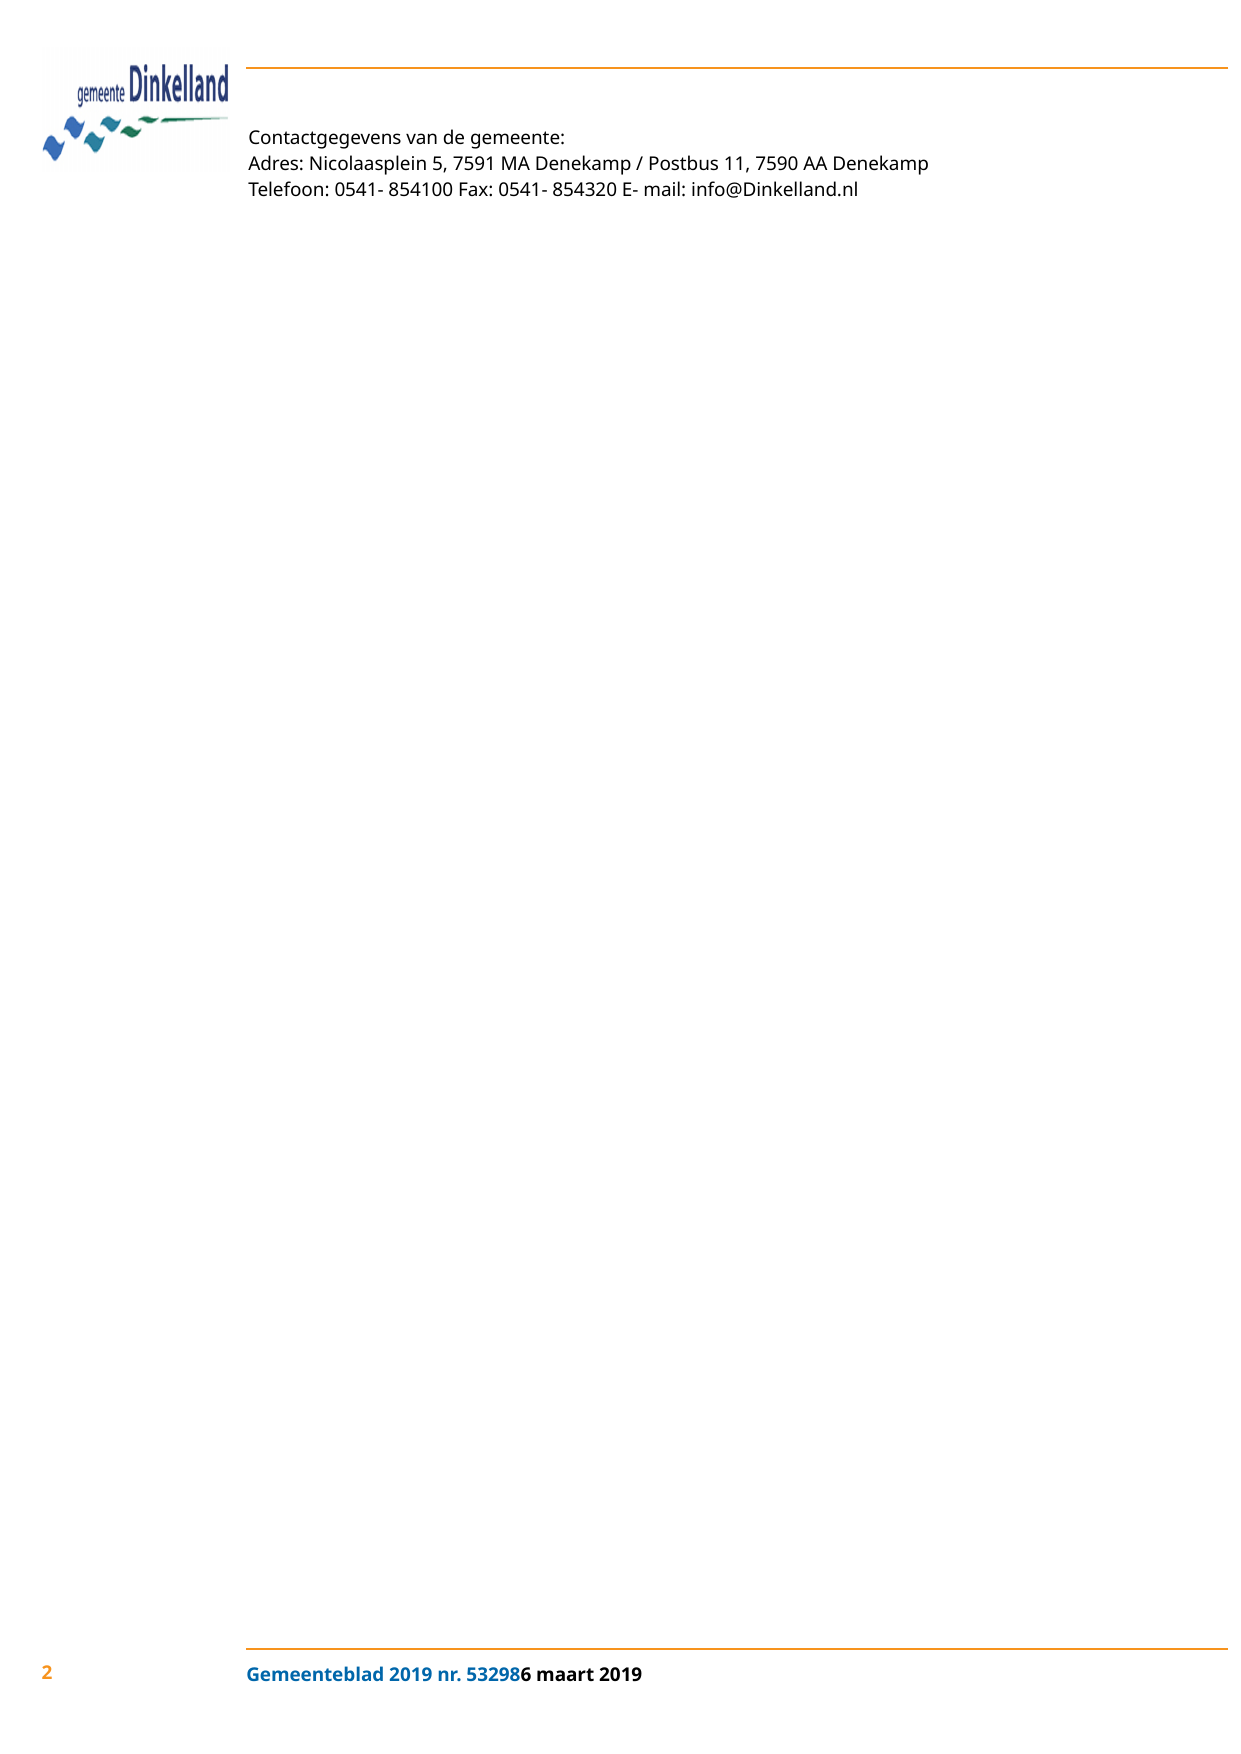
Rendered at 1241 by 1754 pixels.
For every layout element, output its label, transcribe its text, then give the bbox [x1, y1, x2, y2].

text Adres: Nicolaasplein 5, 7591 MA Denekamp / Postbus 11, 7590 AA Denekamp [248, 150, 1152, 176]
text Contactgegevens van de gemeente: [248, 124, 1152, 150]
picture [41, 47, 231, 172]
text Telefoon: 0541- 854100 Fax: 0541- 854320 E- mail: info@Dinkelland.nl [248, 176, 1152, 202]
